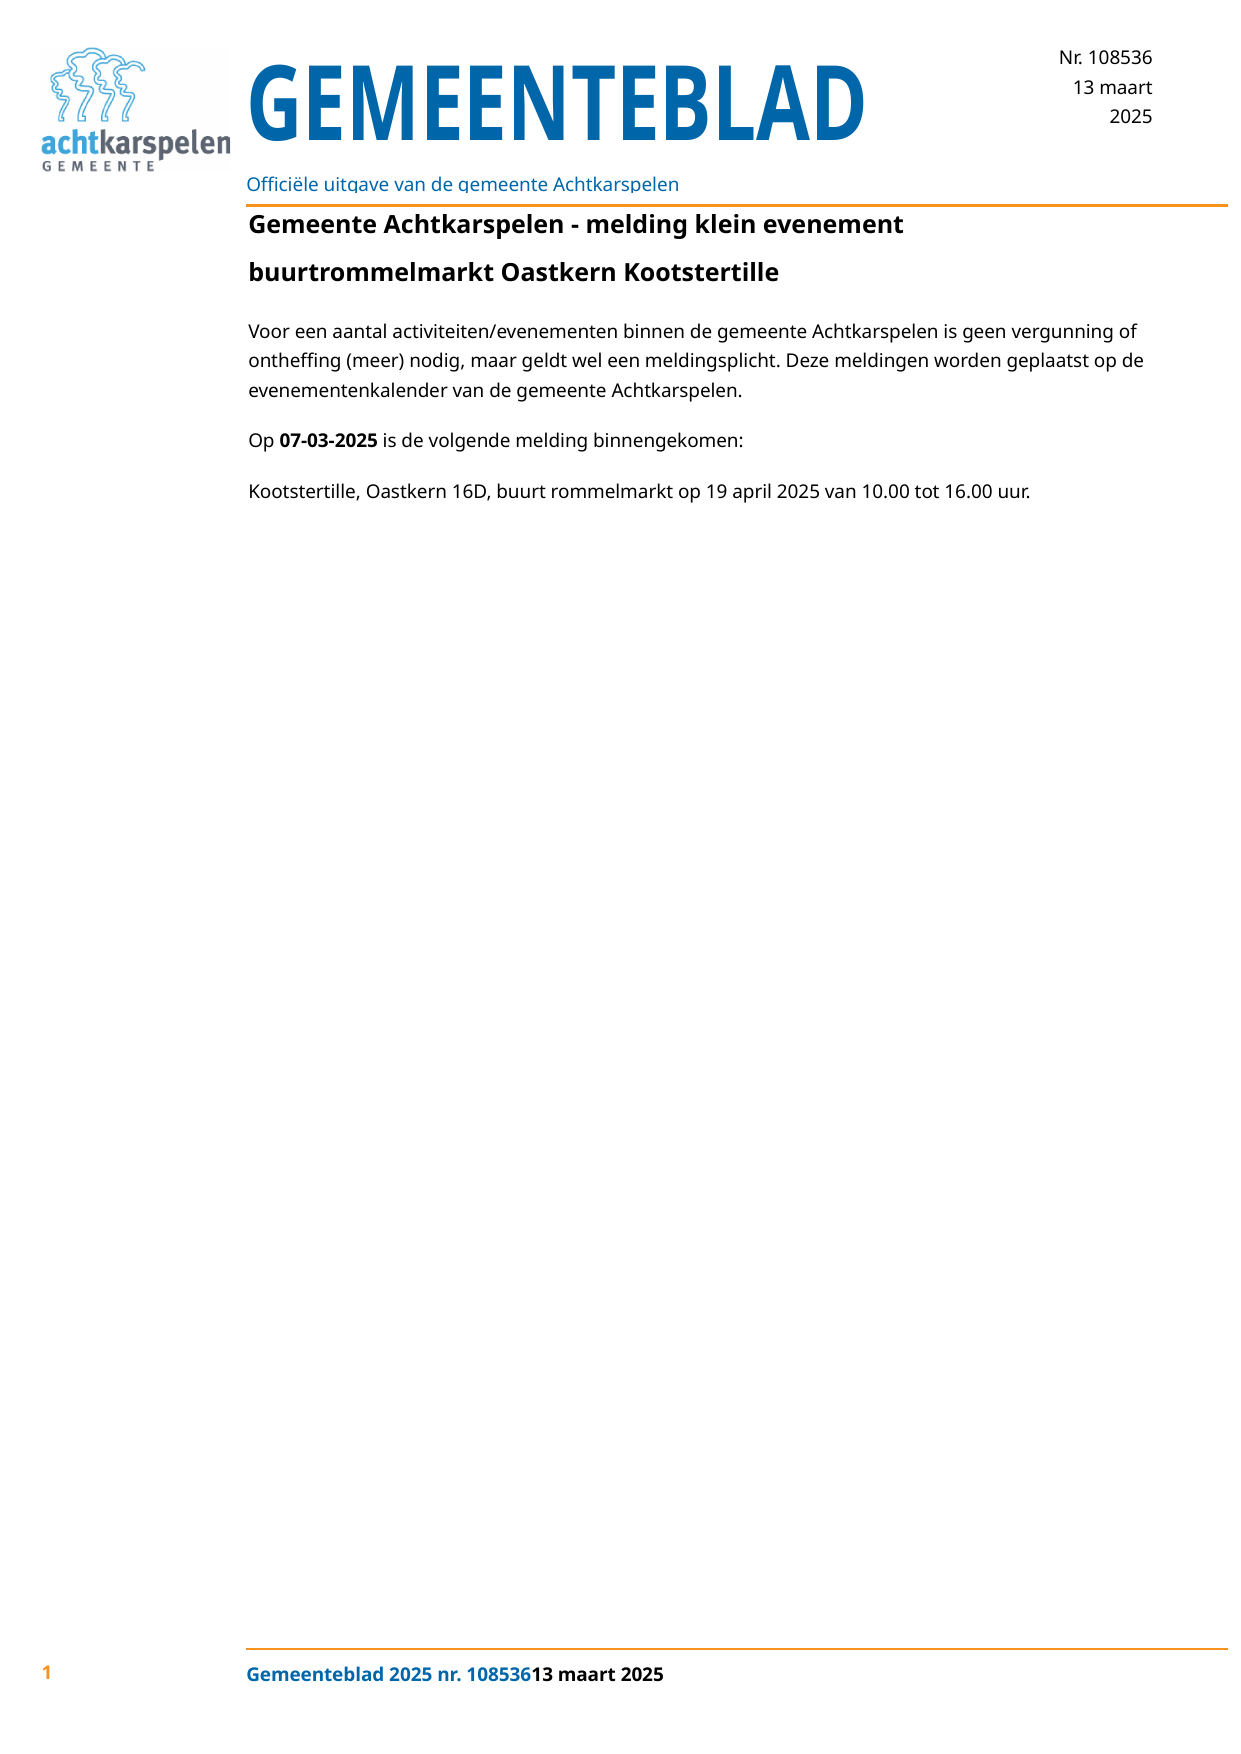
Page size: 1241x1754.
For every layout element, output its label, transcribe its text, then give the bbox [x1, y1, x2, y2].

text Voor een aantal activiteiten/evenementen binnen de gemeente Achtkarspelen is geen vergunning of ontheffing (meer) nodig, maar geldt wel een meldingsplicht. Deze meldingen worden geplaatst op de evenementenkalender van de gemeente Achtkarspelen. [248, 318, 1152, 403]
text Gemeente Achtkarspelen - melding klein evenement buurtrommelmarkt Oastkern Kootstertille [248, 207, 1152, 288]
text Op 07-03-2025 is de volgende melding binnengekomen: [248, 427, 1152, 453]
picture [41, 47, 231, 172]
text Kootstertille, Oastkern 16D, buurt rommelmarkt op 19 april 2025 van 10.00 tot 16.00 uur. [248, 478, 1152, 504]
